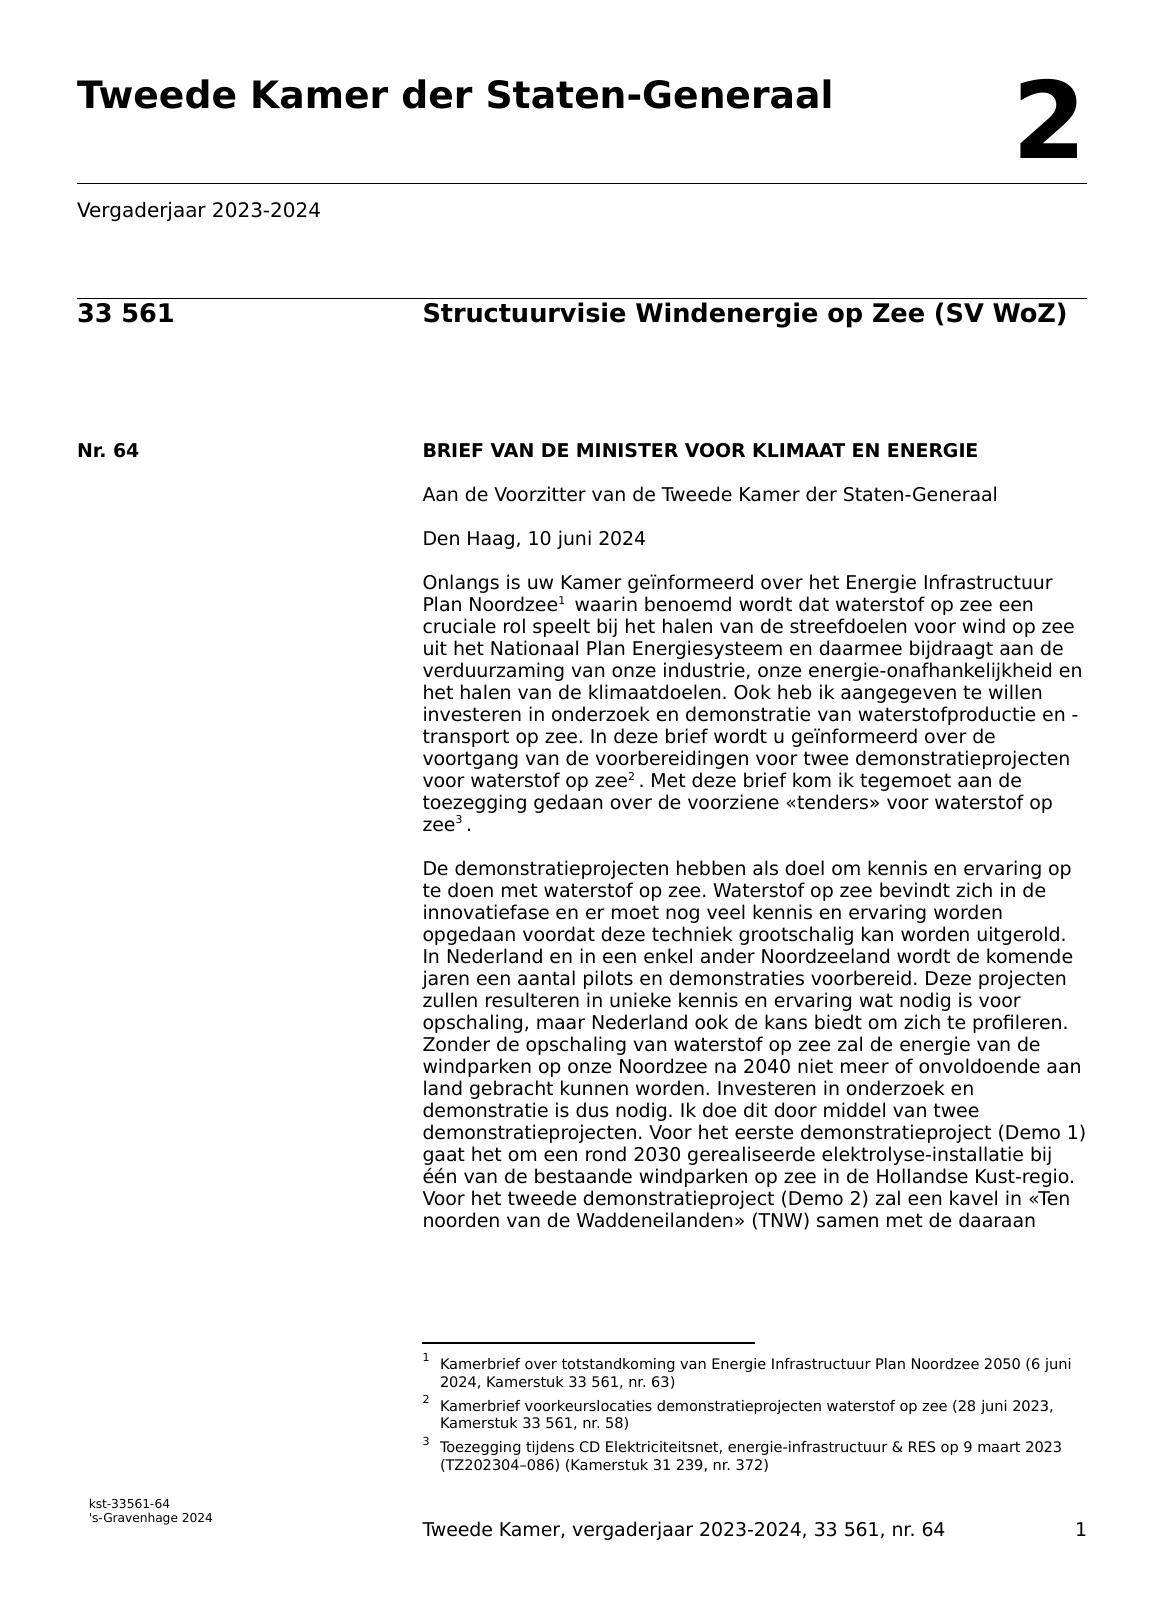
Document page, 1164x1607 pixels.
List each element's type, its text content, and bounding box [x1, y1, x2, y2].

text Aan de Voorzitter van de Tweede Kamer der Staten-Generaal [422, 484, 1087, 506]
table_cell Vergaderjaar 2023-2024 [77, 184, 1087, 298]
text Onlangs is uw Kamer geïnformeerd over het Energie Infrastructuur Plan Noordzee waarin benoemd wordt dat waterstof op zee een cruciale rol speelt bij het halen van de streefdoelen voor wind op zee uit het Nationaal Plan Energiesysteem en daarmee bijdraagt aan de verduurzaming van onze industrie, onze energie-onafhankelijkheid en het halen van de klimaatdoelen. Ook heb ik aangegeven te willen investeren in onderzoek en demonstratie van waterstofproductie en -transport op zee. In deze brief wordt u geïnformeerd over de voortgang van de voorbereidingen voor twee demonstratieprojecten voor waterstof op zee. Met deze brief kom ik tegemoet aan de toezegging gedaan over de voorziene «tenders» voor waterstof op zee. [422, 572, 1087, 836]
table_header 2 [886, 59, 1087, 183]
text 's-Gravenhage 2024 [88, 1511, 323, 1525]
text Toezegging tijdens CD Elektriciteitsnet, energie-infrastructuur & RES op 9 maart 2023 (TZ202304–086) (Kamerstuk 31 239, nr. 372) [422, 1435, 1087, 1474]
subtitle 33 561 Structuurvisie Windenergie op Zee (SV WoZ) [77, 299, 1087, 329]
text De demonstratieprojecten hebben als doel om kennis en ervaring op te doen met waterstof op zee. Waterstof op zee bevindt zich in de innovatiefase en er moet nog veel kennis en ervaring worden opgedaan voordat deze techniek grootschalig kan worden uitgerold. In Nederland en in een enkel ander Noordzeeland wordt de komende jaren een aantal pilots en demonstraties voorbereid. Deze projecten zullen resulteren in unieke kennis en ervaring wat nodig is voor opschaling, maar Nederland ook de kans biedt om zich te profileren. Zonder de opschaling van waterstof op zee zal de energie van de windparken op onze Noordzee na 2040 niet meer of onvoldoende aan land gebracht kunnen worden. Investeren in onderzoek en demonstratie is dus nodig. Ik doe dit door middel van twee demonstratieprojecten. Voor het eerste demonstratieproject (Demo 1) gaat het om een rond 2030 gerealiseerde elektrolyse-installatie bij één van de bestaande windparken op zee in de Hollandse Kust-regio. Voor het tweede demonstratieproject (Demo 2) zal een kavel in «Ten noorden van de Waddeneilanden» (TNW) samen met de daaraan [422, 858, 1087, 1232]
subtitle Nr. 64 BRIEF VAN DE MINISTER VOOR KLIMAAT EN ENERGIE [77, 440, 1087, 462]
table_header Tweede Kamer der Staten-Generaal [77, 59, 886, 183]
text Den Haag, 10 juni 2024 [422, 528, 1087, 550]
text Kamerbrief over totstandkoming van Energie Infrastructuur Plan Noordzee 2050 (6 juni 2024, Kamerstuk 33 561, nr. 63) [422, 1352, 1087, 1391]
text Kamerbrief voorkeurslocaties demonstratieprojecten waterstof op zee (28 juni 2023, Kamerstuk 33 561, nr. 58) [422, 1393, 1087, 1432]
text kst-33561-64 [88, 1497, 323, 1511]
